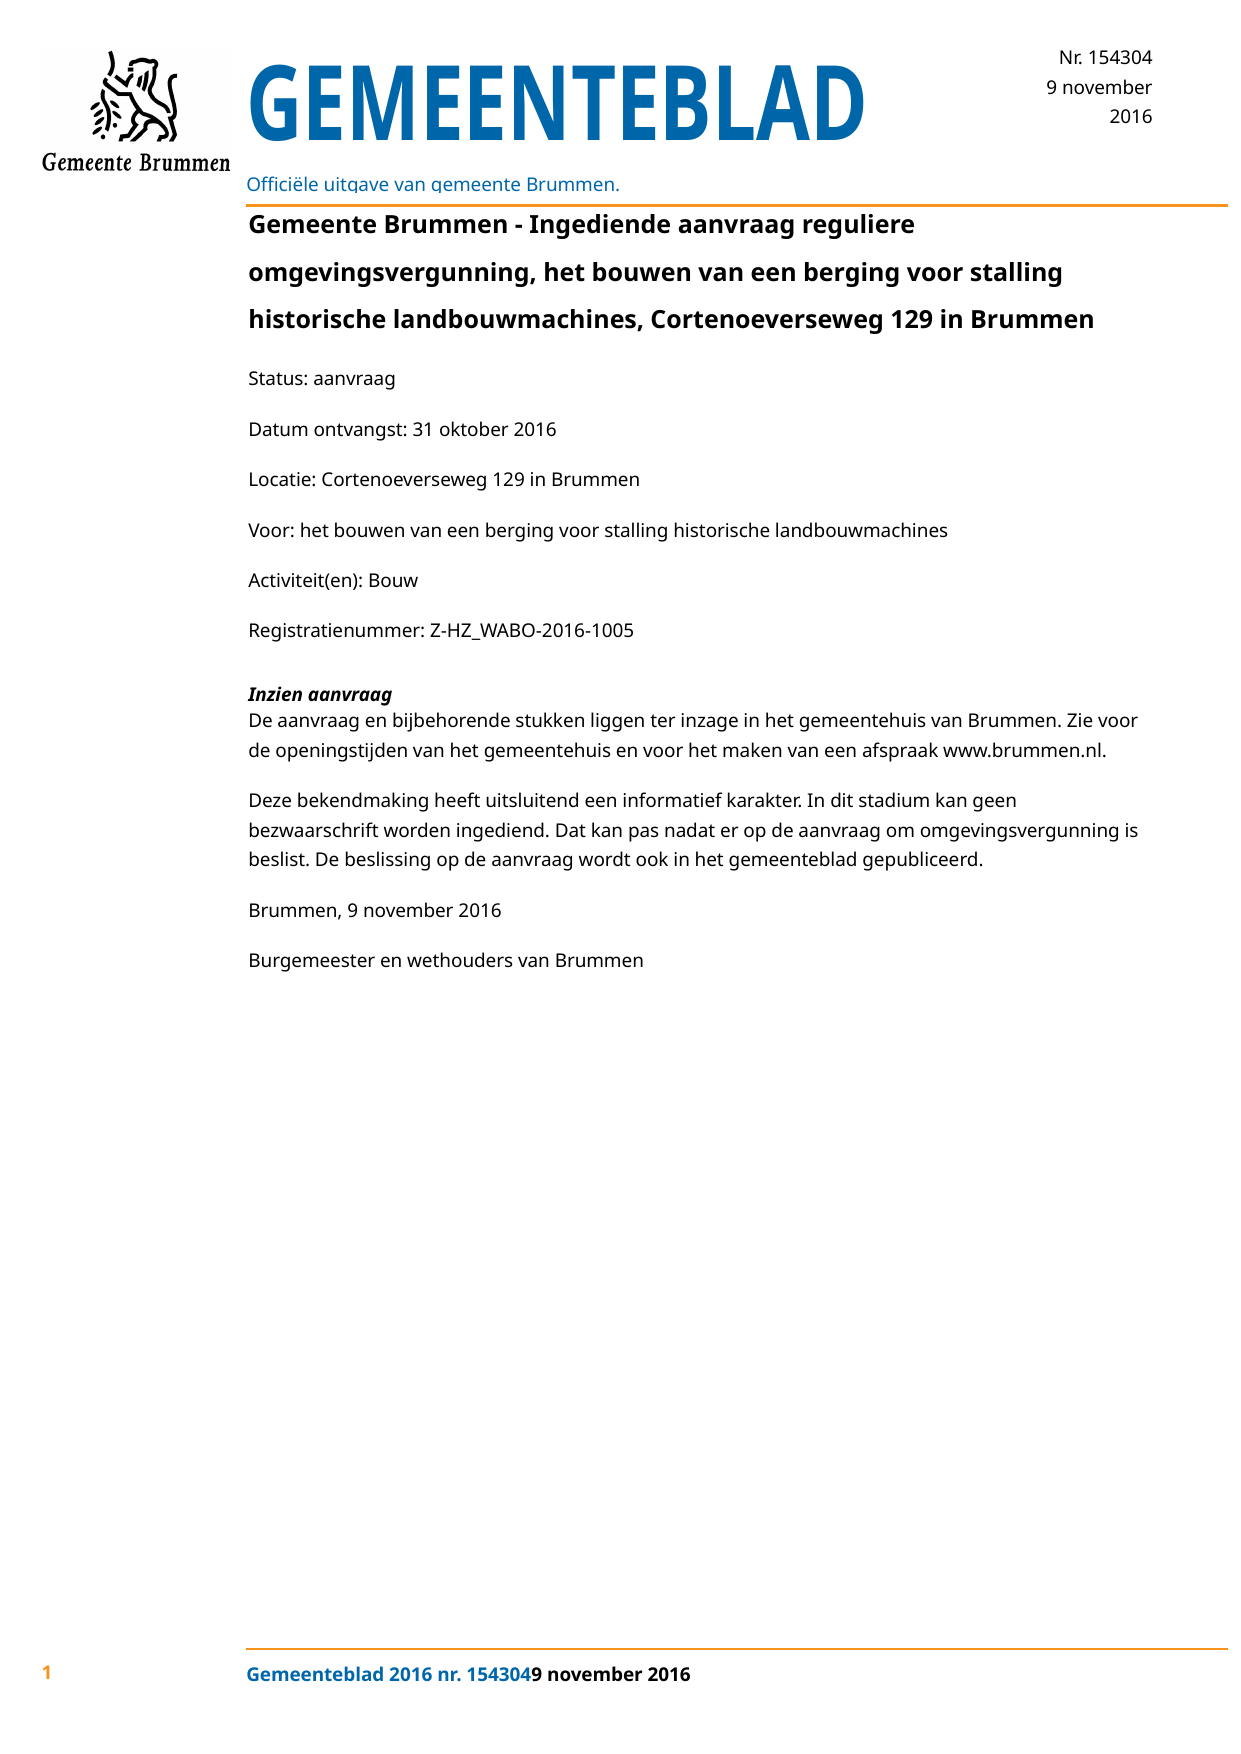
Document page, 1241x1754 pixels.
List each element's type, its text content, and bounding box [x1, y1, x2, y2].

text Status: aanvraag [248, 366, 1152, 391]
text Brummen, 9 november 2016 [248, 897, 1152, 923]
text Locatie: Cortenoeverseweg 129 in Brummen [248, 466, 1152, 492]
text Registratienummer: Z-HZ_WABO-2016-1005 [248, 618, 1152, 643]
text Gemeente Brummen - Ingediende aanvraag reguliere omgevingsvergunning, het bouwen van een berging voor stalling historische landbouwmachines, Cortenoeverseweg 129 in Brummen [248, 207, 1152, 336]
text Inzien aanvraag [248, 682, 1152, 707]
picture [41, 47, 231, 172]
text Activiteit(en): Bouw [248, 567, 1152, 593]
text Deze bekendmaking heeft uitsluitend een informatief karakter. In dit stadium kan geen bezwaarschrift worden ingediend. Dat kan pas nadat er op de aanvraag om omgevingsvergunning is beslist. De beslissing op de aanvraag wordt ook in het gemeenteblad gepubliceerd. [248, 787, 1152, 872]
text Burgemeester en wethouders van Brummen [248, 947, 1152, 973]
text De aanvraag en bijbehorende stukken liggen ter inzage in het gemeentehuis van Brummen. Zie voor de openingstijden van het gemeentehuis en voor het maken van een afspraak www.brummen.nl. [248, 707, 1152, 763]
text Datum ontvangst: 31 oktober 2016 [248, 416, 1152, 442]
text Voor: het bouwen van een berging voor stalling historische landbouwmachines [248, 517, 1152, 542]
